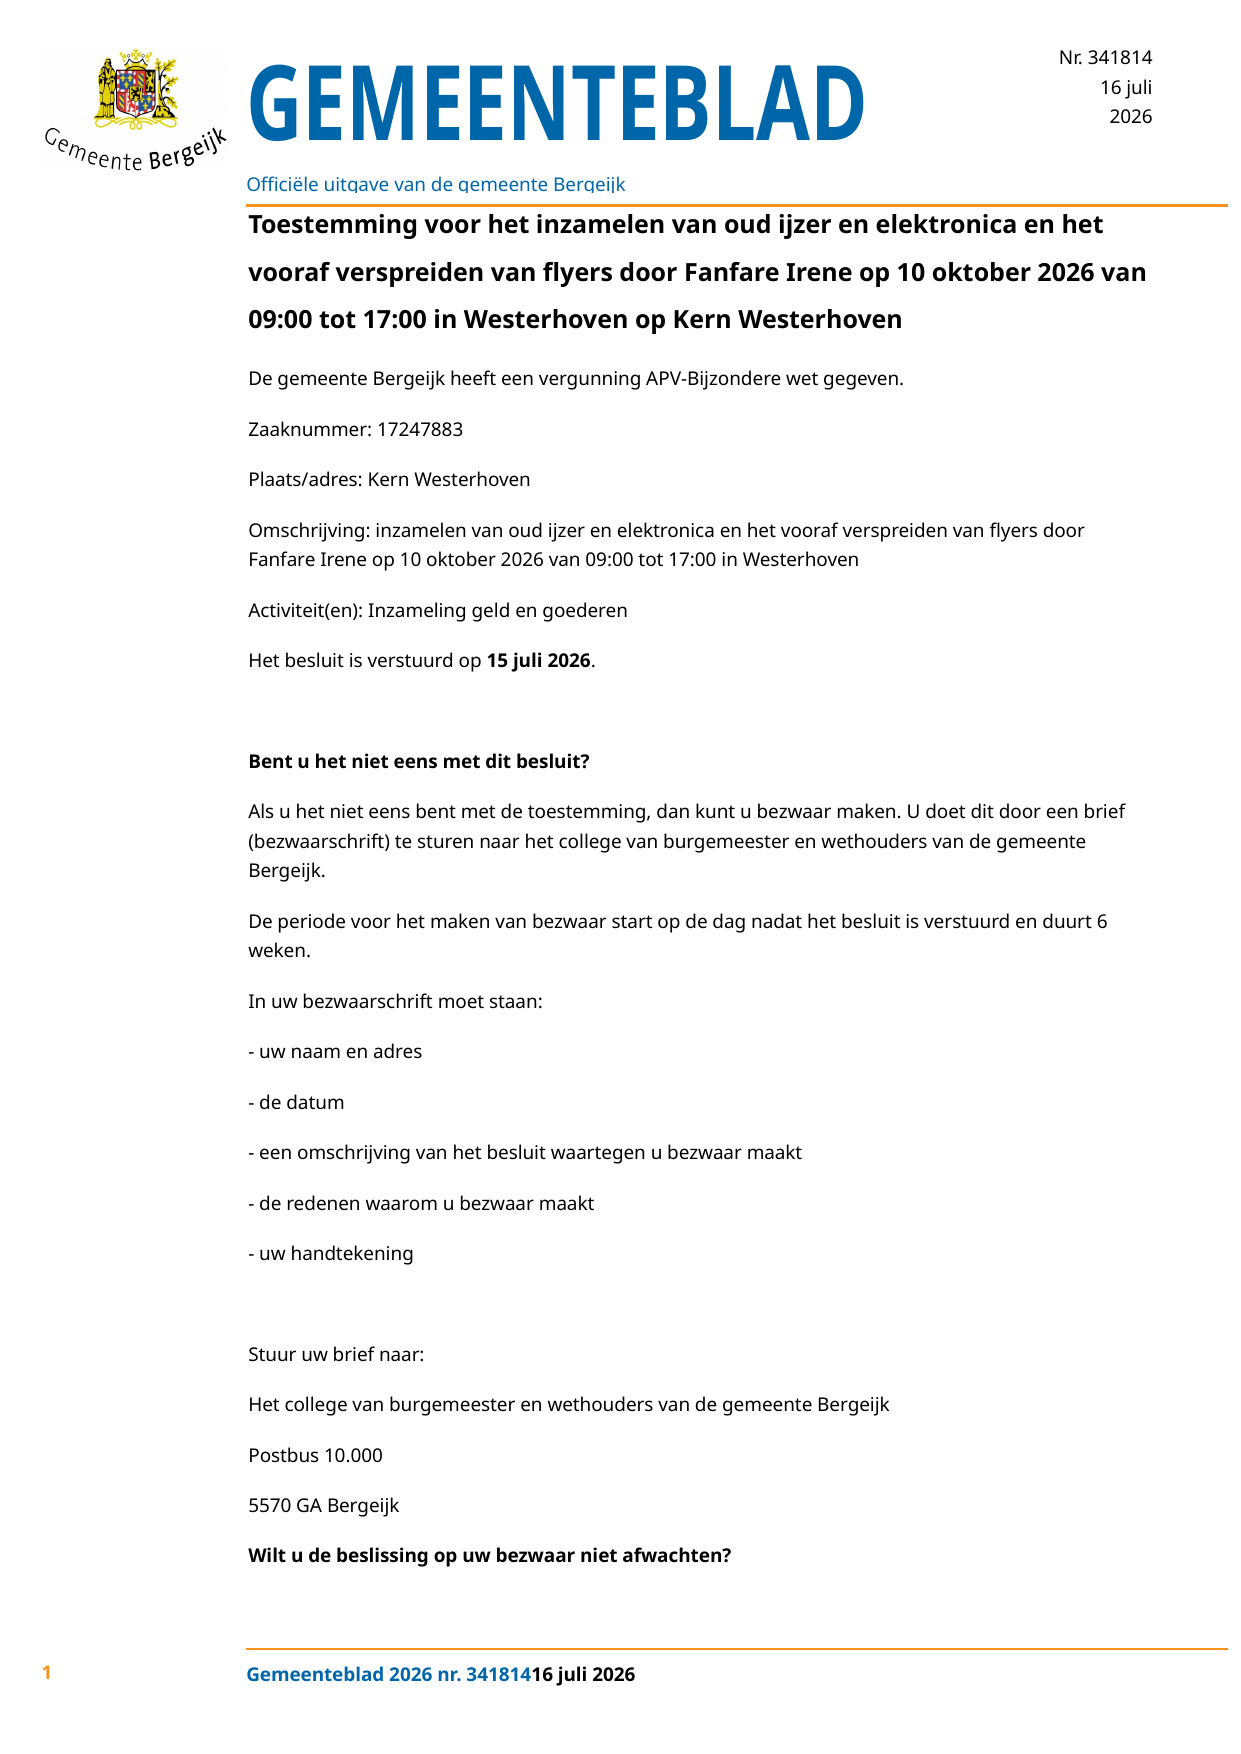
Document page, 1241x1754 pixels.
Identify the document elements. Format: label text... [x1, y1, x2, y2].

text Het college van burgemeester en wethouders van de gemeente Bergeijk [248, 1391, 1152, 1417]
text Bent u het niet eens met dit besluit? [248, 748, 1152, 774]
text - uw handtekening [248, 1240, 1152, 1266]
text Zaaknummer: 17247883 [248, 416, 1152, 442]
text De periode voor het maken van bezwaar start op de dag nadat het besluit is verstuurd en duurt 6 weken. [248, 908, 1152, 963]
text - de redenen waarom u bezwaar maakt [248, 1190, 1152, 1215]
text Het besluit is verstuurd op 15 juli 2026. [248, 647, 1152, 673]
text - uw naam en adres [248, 1038, 1152, 1064]
text - een omschrijving van het besluit waartegen u bezwaar maakt [248, 1139, 1152, 1165]
text Activiteit(en): Inzameling geld en goederen [248, 597, 1152, 622]
text Omschrijving: inzamelen van oud ijzer en elektronica en het vooraf verspreiden van flyers door Fanfare Irene op 10 oktober 2026 van 09:00 tot 17:00 in Westerhoven [248, 517, 1152, 572]
text 5570 GA Bergeijk [248, 1492, 1152, 1518]
text Wilt u de beslissing op uw bezwaar niet afwachten? [248, 1543, 1152, 1568]
text De gemeente Bergeijk heeft een vergunning APV-Bijzondere wet gegeven. [248, 366, 1152, 391]
text In uw bezwaarschrift moet staan: [248, 988, 1152, 1014]
picture [41, 47, 231, 172]
text Als u het niet eens bent met de toestemming, dan kunt u bezwaar maken. U doet dit door een brief (bezwaarschrift) te sturen naar het college van burgemeester en wethouders van de gemeente Bergeijk. [248, 798, 1152, 883]
text Stuur uw brief naar: [248, 1341, 1152, 1367]
text Toestemming voor het inzamelen van oud ijzer en elektronica en het vooraf verspreiden van flyers door Fanfare Irene op 10 oktober 2026 van 09:00 tot 17:00 in Westerhoven op Kern Westerhoven [248, 207, 1152, 336]
text Postbus 10.000 [248, 1442, 1152, 1467]
text Plaats/adres: Kern Westerhoven [248, 466, 1152, 492]
text - de datum [248, 1089, 1152, 1114]
